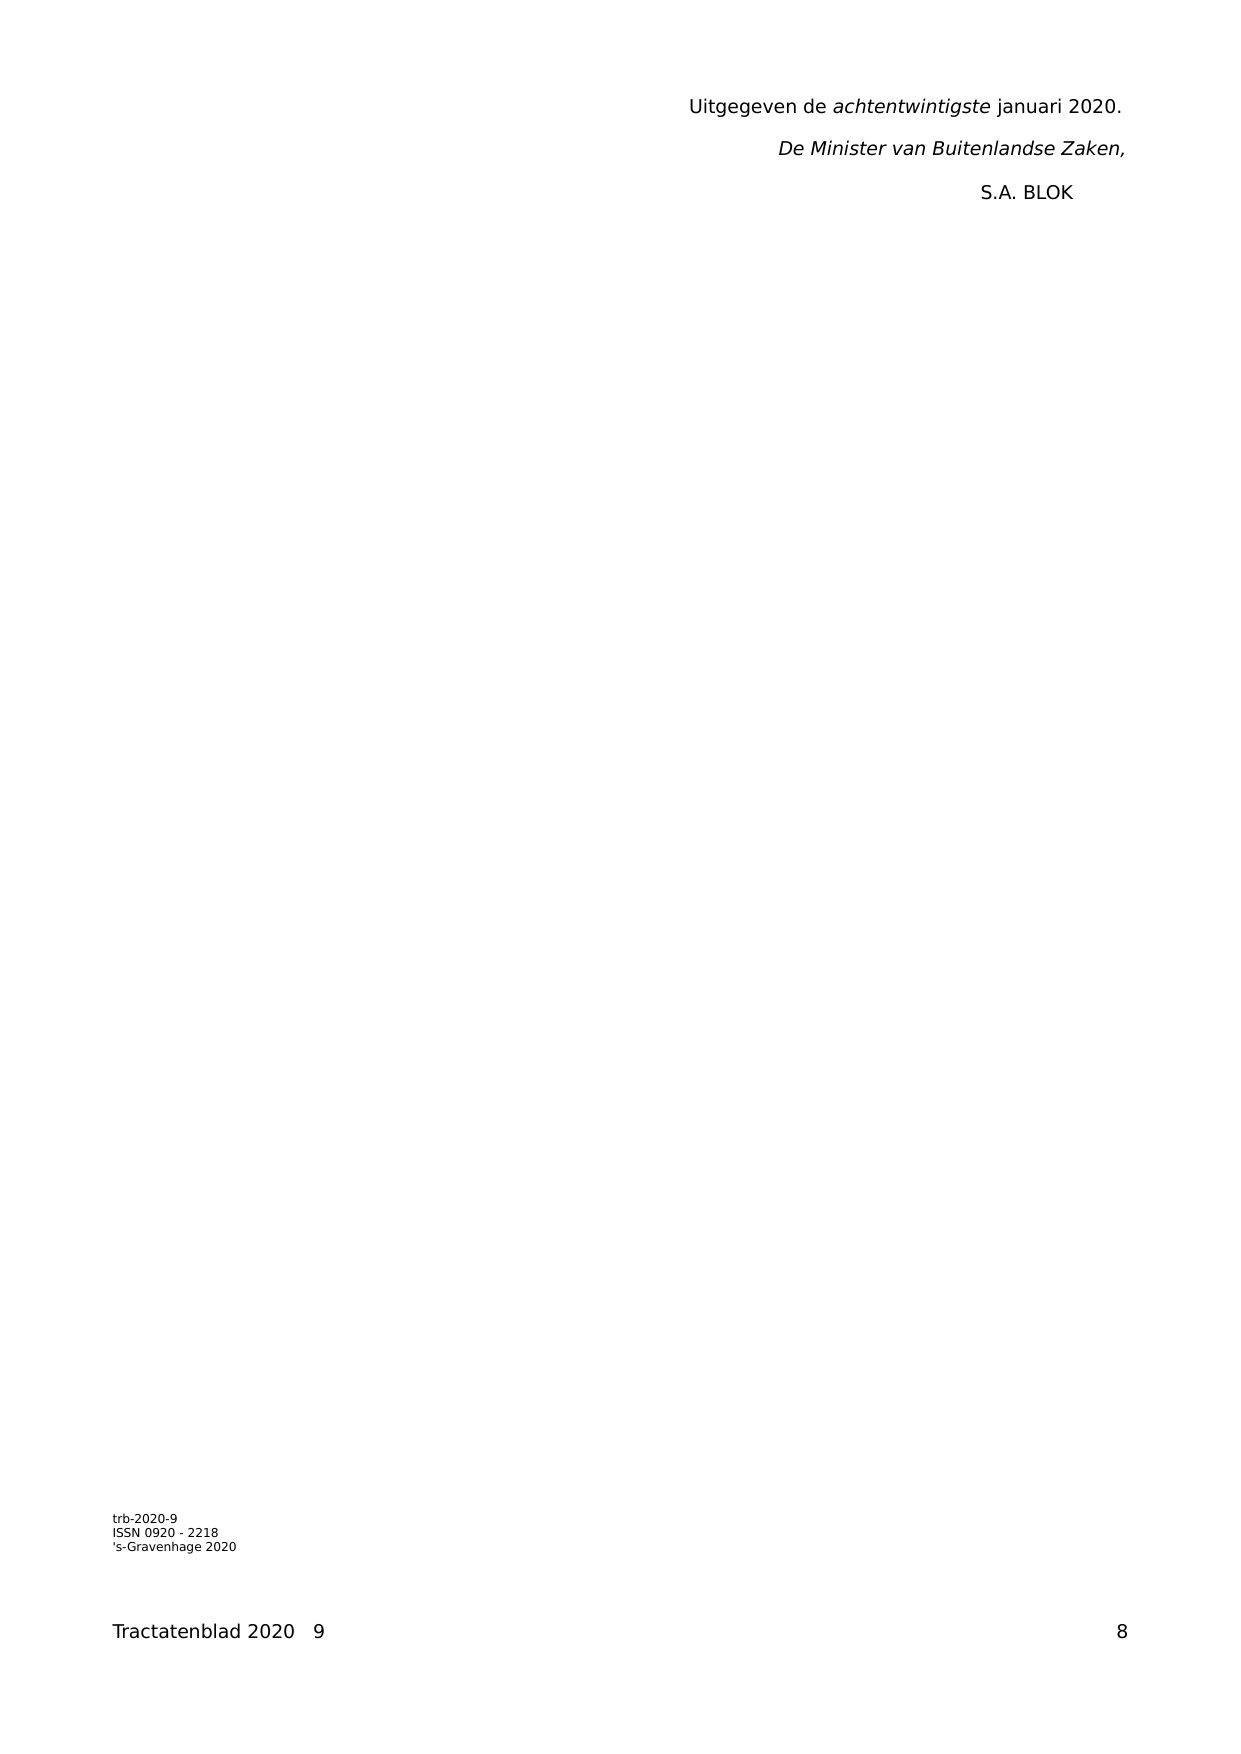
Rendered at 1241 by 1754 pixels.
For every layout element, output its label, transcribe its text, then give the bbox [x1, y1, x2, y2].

text ISSN 0920 - 2218 [112, 1526, 346, 1540]
text 's-Gravenhage 2020 [112, 1540, 346, 1554]
text De Minister van Buitenlandse Zaken, S.A. BLOK [112, 138, 1128, 204]
text trb-2020-9 [112, 1512, 346, 1526]
text Uitgegeven de achtentwintigste januari 2020. [112, 96, 1128, 118]
